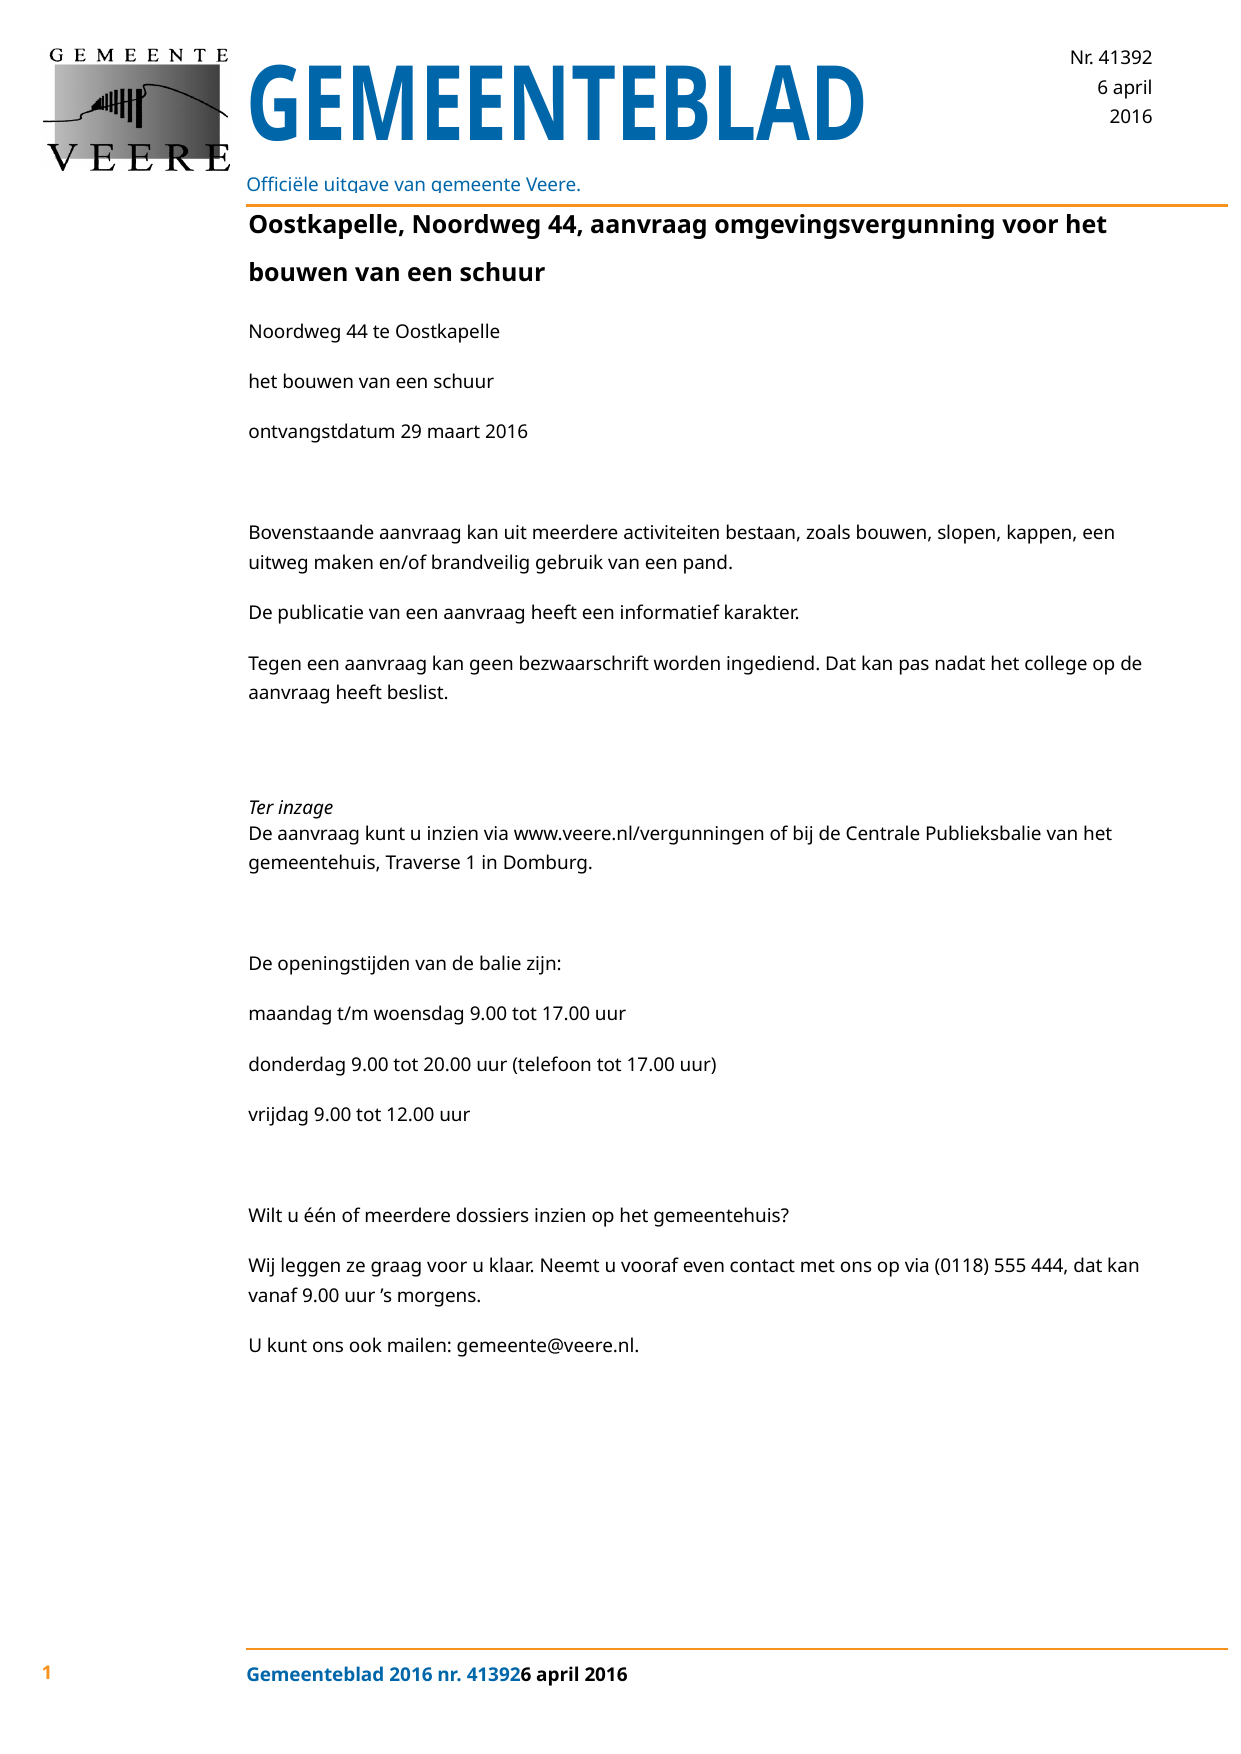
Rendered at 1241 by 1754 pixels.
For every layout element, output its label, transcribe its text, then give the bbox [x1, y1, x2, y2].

text ontvangstdatum 29 maart 2016 [248, 419, 1152, 444]
text donderdag 9.00 tot 20.00 uur (telefoon tot 17.00 uur) [248, 1051, 1152, 1077]
picture [41, 47, 231, 172]
text maandag t/m woensdag 9.00 tot 17.00 uur [248, 1001, 1152, 1026]
text Noordweg 44 te Oostkapelle [248, 318, 1152, 344]
text Oostkapelle, Noordweg 44, aanvraag omgevingsvergunning voor het bouwen van een schuur [248, 207, 1152, 288]
text vrijdag 9.00 tot 12.00 uur [248, 1101, 1152, 1127]
text De openingstijden van de balie zijn: [248, 950, 1152, 976]
text Ter inzage [248, 794, 1152, 820]
text Wij leggen ze graag voor u klaar. Neemt u vooraf even contact met ons op via (0118) 555 444, dat kan vanaf 9.00 uur ’s morgens. [248, 1253, 1152, 1308]
text De aanvraag kunt u inzien via www.veere.nl/vergunningen of bij de Centrale Publieksbalie van het gemeentehuis, Traverse 1 in Domburg. [248, 820, 1152, 875]
text Tegen een aanvraag kan geen bezwaarschrift worden ingediend. Dat kan pas nadat het college op de aanvraag heeft beslist. [248, 650, 1152, 705]
text het bouwen van een schuur [248, 368, 1152, 394]
text De publicatie van een aanvraag heeft een informatief karakter. [248, 599, 1152, 625]
text U kunt ons ook mailen: gemeente@veere.nl. [248, 1333, 1152, 1358]
text Wilt u één of meerdere dossiers inzien op het gemeentehuis? [248, 1202, 1152, 1228]
text Bovenstaande aanvraag kan uit meerdere activiteiten bestaan, zoals bouwen, slopen, kappen, een uitweg maken en/of brandveilig gebruik van een pand. [248, 519, 1152, 575]
